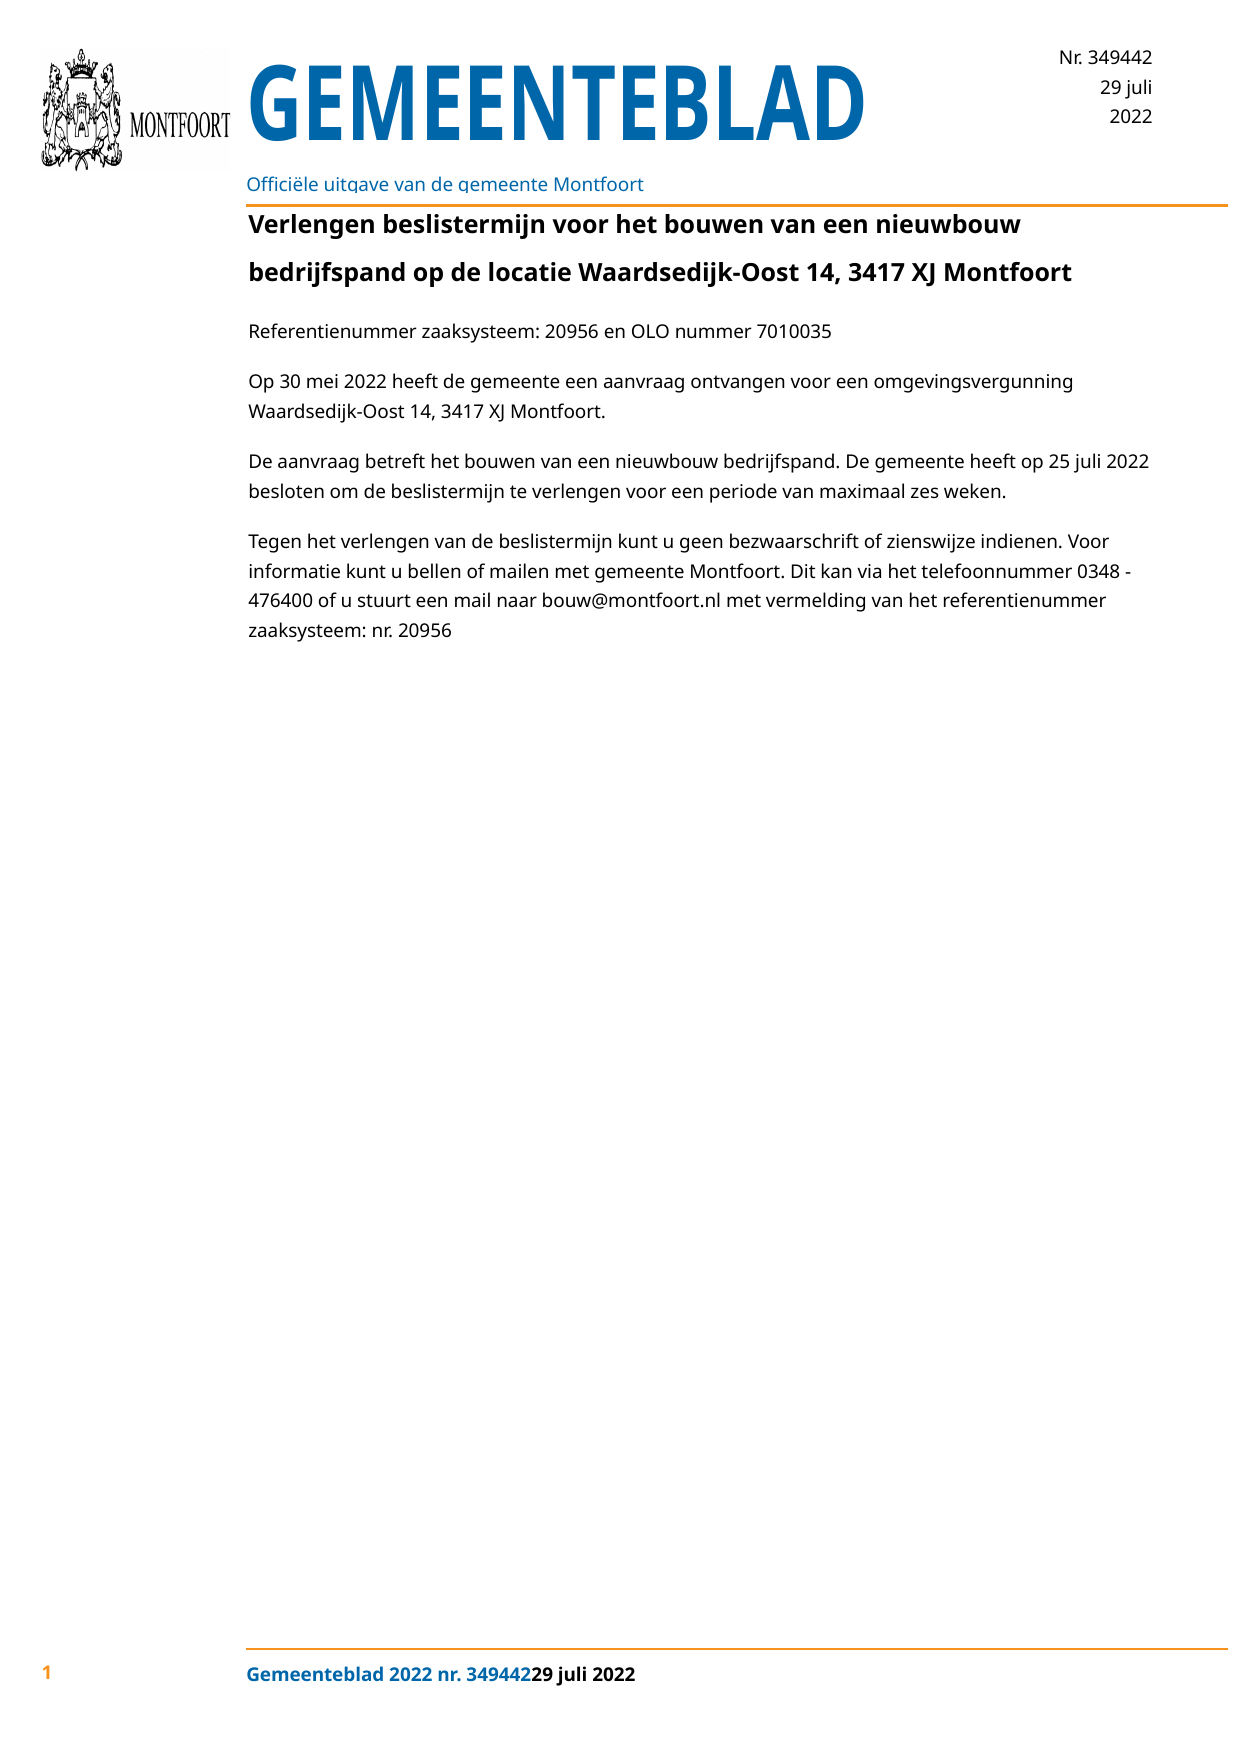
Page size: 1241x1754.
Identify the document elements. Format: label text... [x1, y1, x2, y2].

text Tegen het verlengen van de beslistermijn kunt u geen bezwaarschrift of zienswijze indienen. Voor informatie kunt u bellen of mailen met gemeente Montfoort. Dit kan via het telefoonnummer 0348 - 476400 of u stuurt een mail naar bouw@montfoort.nl met vermelding van het referentienummer zaaksysteem: nr. 20956 [248, 528, 1152, 643]
text Verlengen beslistermijn voor het bouwen van een nieuwbouw bedrijfspand op de locatie Waardsedijk-Oost 14, 3417 XJ Montfoort [248, 207, 1152, 288]
text Op 30 mei 2022 heeft de gemeente een aanvraag ontvangen voor een omgevingsvergunning Waardsedijk-Oost 14, 3417 XJ Montfoort. [248, 368, 1152, 424]
text De aanvraag betreft het bouwen van een nieuwbouw bedrijfspand. De gemeente heeft op 25 juli 2022 besloten om de beslistermijn te verlengen voor een periode van maximaal zes weken. [248, 448, 1152, 504]
picture [41, 47, 231, 172]
text Referentienummer zaaksysteem: 20956 en OLO nummer 7010035 [248, 318, 1152, 344]
